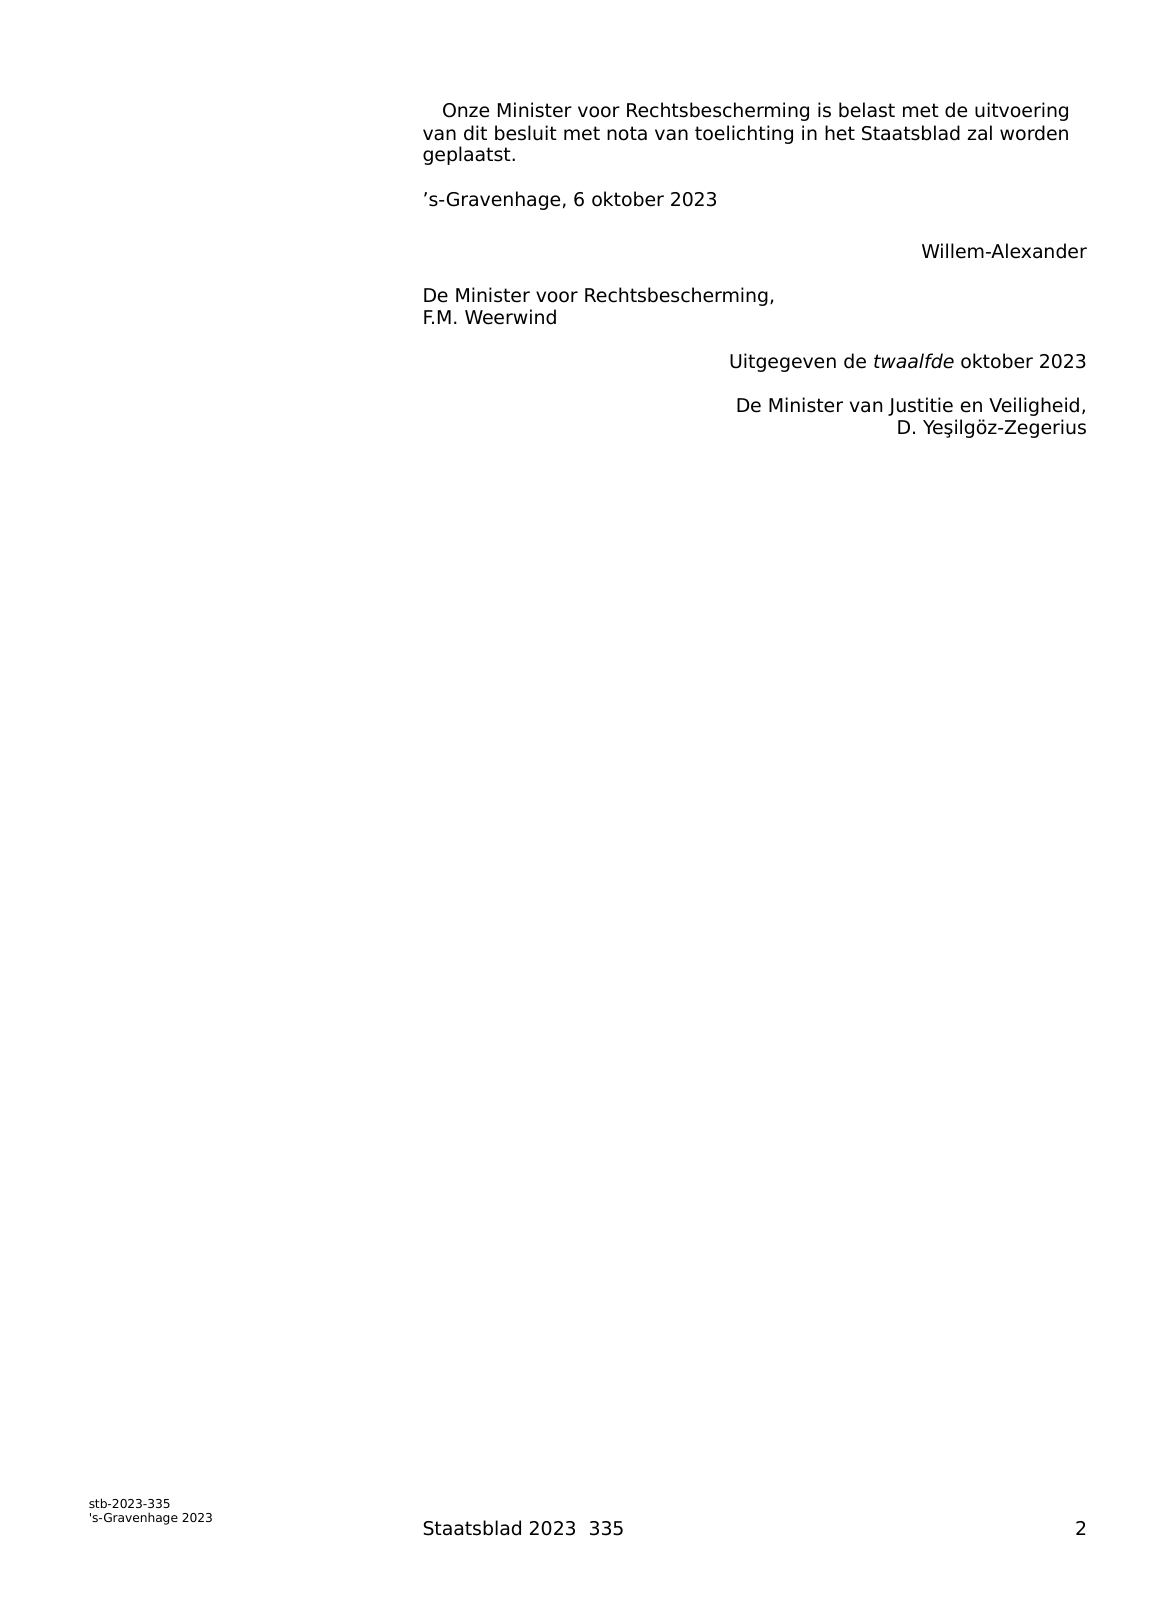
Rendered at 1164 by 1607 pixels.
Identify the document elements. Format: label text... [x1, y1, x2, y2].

text Willem-Alexander [422, 241, 1087, 262]
text ’s-Gravenhage, 6 oktober 2023 [422, 188, 1087, 211]
text De Minister voor Rechtsbescherming, F.M. Weerwind [422, 285, 1087, 329]
text 's-Gravenhage 2023 [88, 1511, 323, 1525]
text Uitgegeven de twaalfde oktober 2023 [422, 351, 1087, 373]
text De Minister van Justitie en Veiligheid, D. Yeşilgöz-Zegerius [422, 395, 1087, 439]
text stb-2023-335 [88, 1497, 323, 1511]
text Onze Minister voor Rechtsbescherming is belast met de uitvoering van dit besluit met nota van toelichting in het Staatsblad zal worden geplaatst. [422, 100, 1087, 166]
